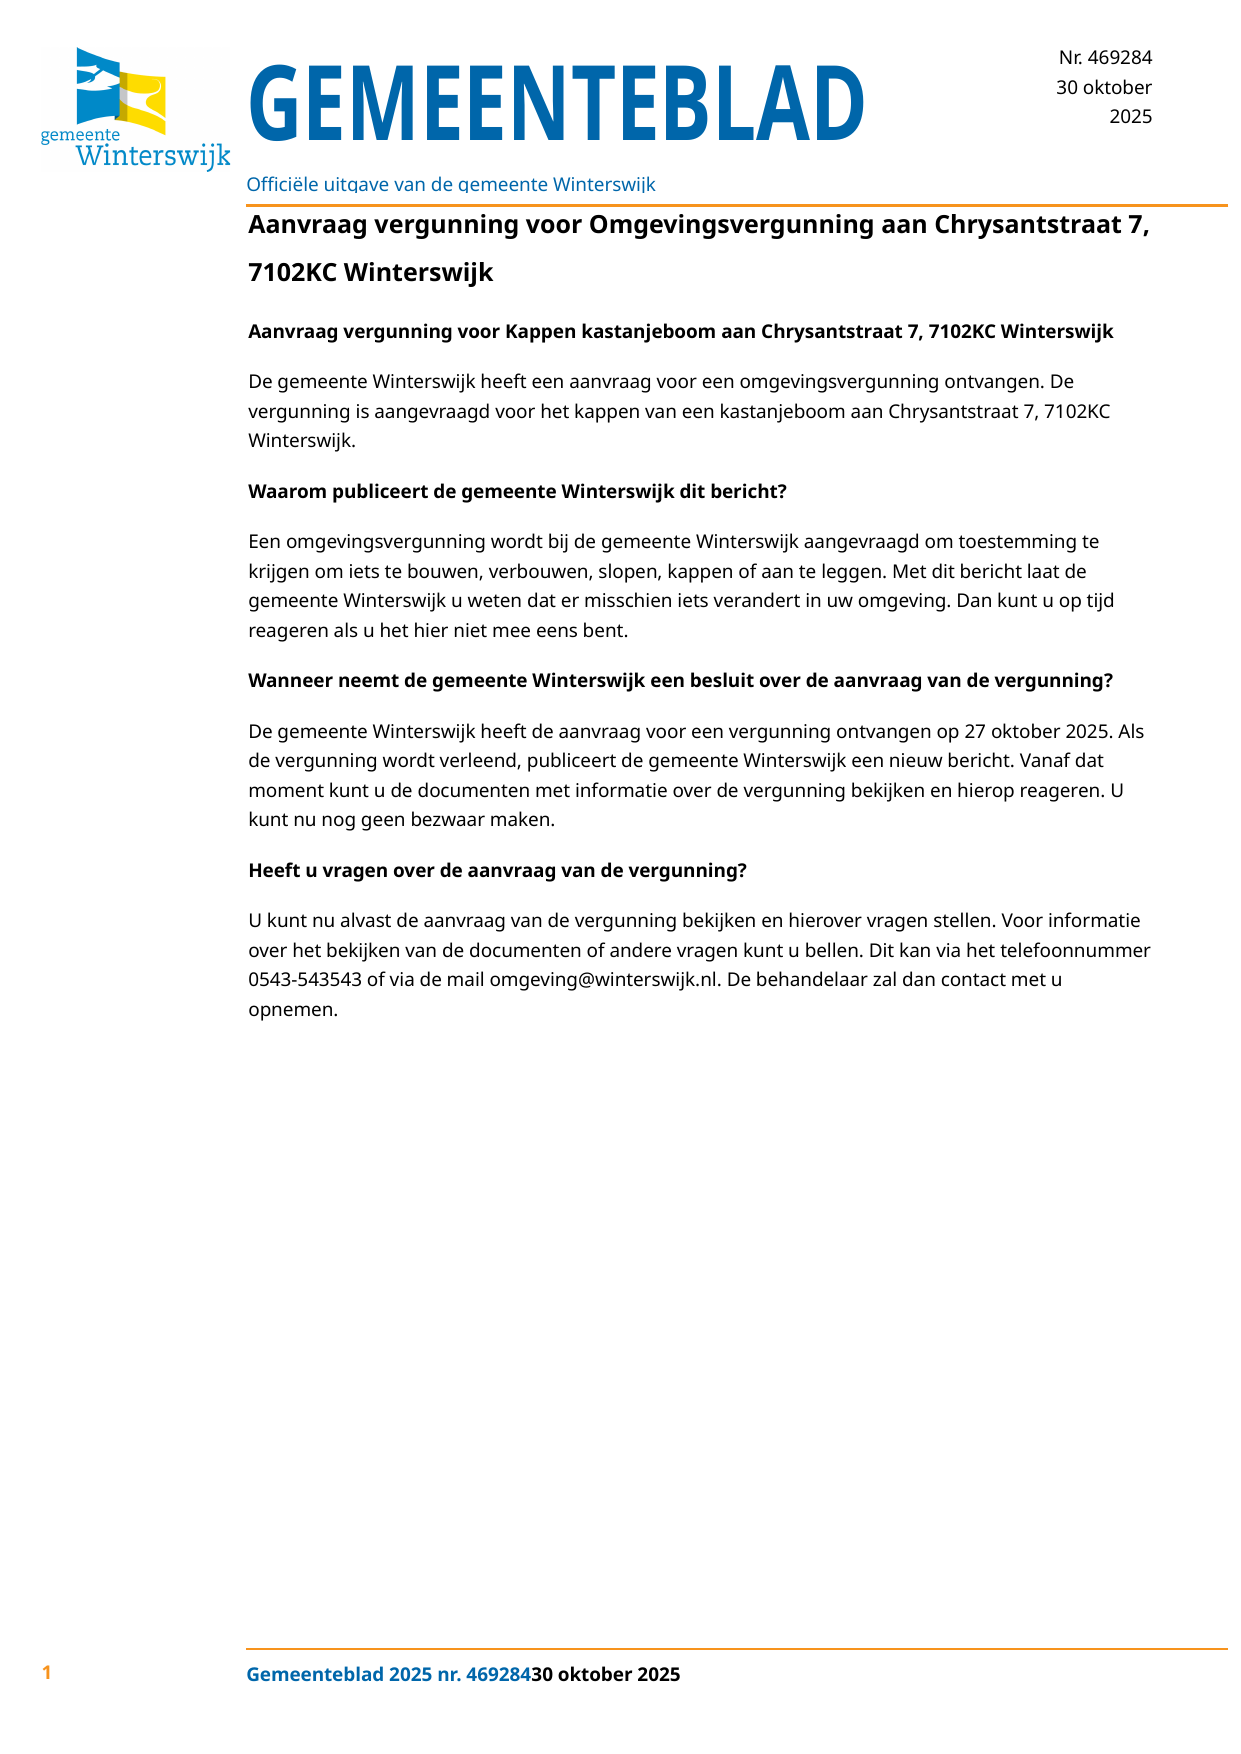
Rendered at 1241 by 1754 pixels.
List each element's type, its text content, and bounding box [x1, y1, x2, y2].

text Waarom publiceert de gemeente Winterswijk dit bericht? [248, 478, 1152, 504]
text De gemeente Winterswijk heeft de aanvraag voor een vergunning ontvangen op 27 oktober 2025. Als de vergunning wordt verleend, publiceert de gemeente Winterswijk een nieuw bericht. Vanaf dat moment kunt u de documenten met informatie over de vergunning bekijken en hierop reageren. U kunt nu nog geen bezwaar maken. [248, 718, 1152, 832]
text Heeft u vragen over de aanvraag van de vergunning? [248, 857, 1152, 883]
text De gemeente Winterswijk heeft een aanvraag voor een omgevingsvergunning ontvangen. De vergunning is aangevraagd voor het kappen van een kastanjeboom aan Chrysantstraat 7, 7102KC Winterswijk. [248, 368, 1152, 453]
text Aanvraag vergunning voor Omgevingsvergunning aan Chrysantstraat 7, 7102KC Winterswijk [248, 207, 1152, 288]
picture [225, 153, 231, 162]
text Aanvraag vergunning voor Kappen kastanjeboom aan Chrysantstraat 7, 7102KC Winterswijk [248, 318, 1152, 344]
text Wanneer neemt de gemeente Winterswijk een besluit over de aanvraag van de vergunning? [248, 667, 1152, 693]
text Een omgevingsvergunning wordt bij de gemeente Winterswijk aangevraagd om toestemming te krijgen om iets te bouwen, verbouwen, slopen, kappen of aan te leggen. Met dit bericht laat de gemeente Winterswijk u weten dat er misschien iets verandert in uw omgeving. Dan kunt u op tijd reageren als u het hier niet mee eens bent. [248, 528, 1152, 643]
picture [41, 47, 231, 172]
text U kunt nu alvast de aanvraag van de vergunning bekijken en hierover vragen stellen. Voor informatie over het bekijken van de documenten of andere vragen kunt u bellen. Dit kan via het telefoonnummer 0543-543543 of via de mail omgeving@winterswijk.nl. De behandelaar zal dan contact met u opnemen. [248, 907, 1152, 1022]
